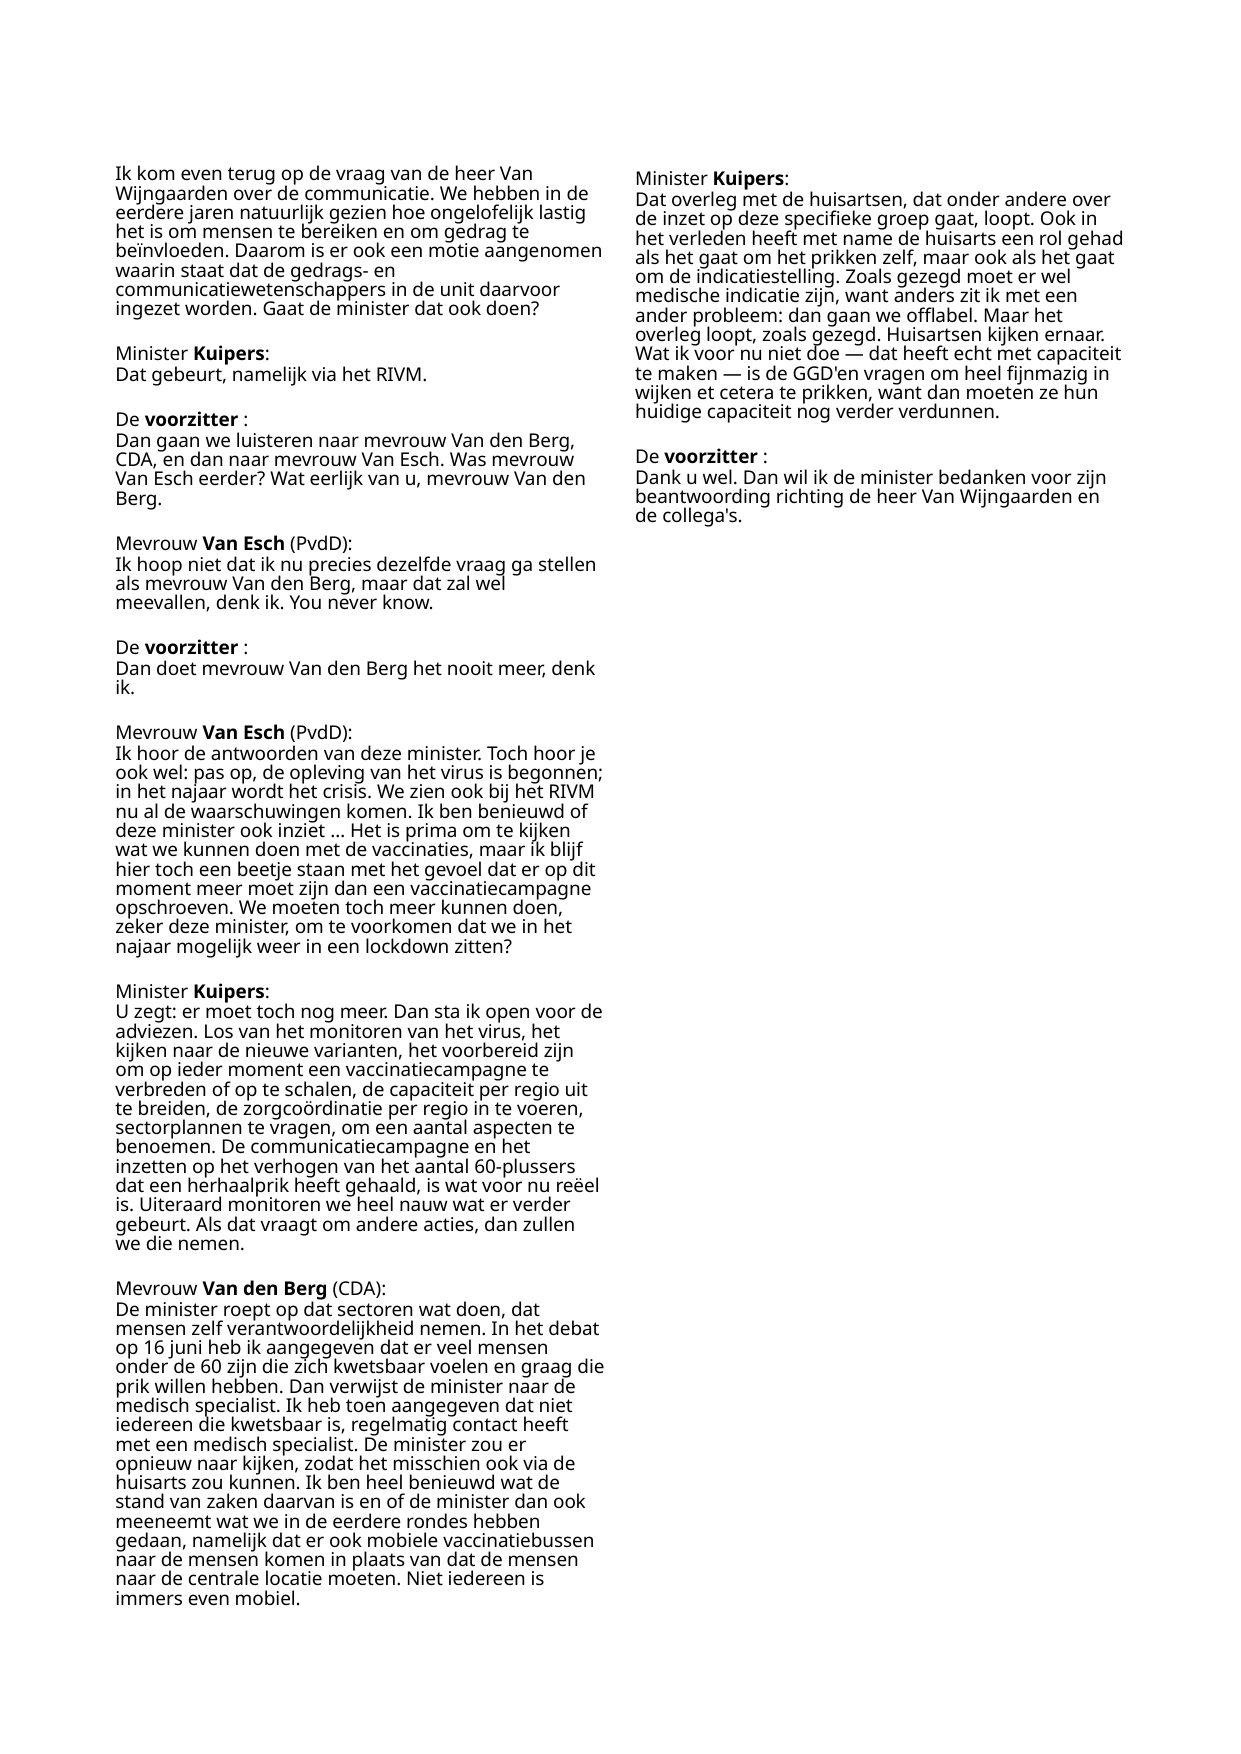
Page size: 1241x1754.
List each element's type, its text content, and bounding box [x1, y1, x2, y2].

text Dank u wel. Dan wil ik de minister bedanken voor zijn beantwoording richting de heer Van Wijngaarden en de collega's. [635, 469, 1125, 527]
text Ik hoop niet dat ik nu precies dezelfde vraag ga stellen als mevrouw Van den Berg, maar dat zal wel meevallen, denk ik. You never know. [115, 556, 605, 613]
text Dan doet mevrouw Van den Berg het nooit meer, denk ik. [115, 660, 605, 698]
text Dat overleg met de huisartsen, dat onder andere over de inzet op deze specifieke groep gaat, loopt. Ook in het verleden heeft met name de huisarts een rol gehad als het gaat om het prikken zelf, maar ook als het gaat om de indicatiestelling. Zoals gezegd moet er wel medische indicatie zijn, want anders zit ik met een ander probleem: dan gaan we offlabel. Maar het overleg loopt, zoals gezegd. Huisartsen kijken ernaar. Wat ik voor nu niet doe — dat heeft echt met capaciteit te maken — is de GGD'en vragen om heel fijnmazig in wijken et cetera te prikken, want dan moeten ze hun huidige capaciteit nog verder verdunnen. [635, 191, 1125, 422]
text Dan gaan we luisteren naar mevrouw Van den Berg, CDA, en dan naar mevrouw Van Esch. Was mevrouw Van Esch eerder? Wat eerlijk van u, mevrouw Van den Berg. [115, 432, 605, 509]
text Ik kom even terug op de vraag van de heer Van Wijngaarden over de communicatie. We hebben in de eerdere jaren natuurlijk gezien hoe ongelofelijk lastig het is om mensen te bereiken en om gedrag te beïnvloeden. Daarom is er ook een motie aangenomen waarin staat dat de gedrags- en communicatiewetenschappers in de unit daarvoor ingezet worden. Gaat de minister dat ook doen? [115, 165, 605, 319]
text Dat gebeurt, namelijk via het RIVM. [115, 366, 605, 385]
text De minister roept op dat sectoren wat doen, dat mensen zelf verantwoordelijkheid nemen. In het debat op 16 juni heb ik aangegeven dat er veel mensen onder de 60 zijn die zich kwetsbaar voelen en graag die prik willen hebben. Dan verwijst de minister naar de medisch specialist. Ik heb toen aangegeven dat niet iedereen die kwetsbaar is, regelmatig contact heeft met een medisch specialist. De minister zou er opnieuw naar kijken, zodat het misschien ook via de huisarts zou kunnen. Ik ben heel benieuwd wat de stand van zaken daarvan is en of de minister dan ook meeneemt wat we in de eerdere rondes hebben gedaan, namelijk dat er ook mobiele vaccinatiebussen naar de mensen komen in plaats van dat de mensen naar de centrale locatie moeten. Niet iedereen is immers even mobiel. [115, 1301, 605, 1609]
text De voorzitter : [115, 406, 605, 432]
text Mevrouw Van Esch (PvdD): [115, 719, 605, 745]
text Minister Kuipers: [635, 165, 1125, 191]
text De voorzitter : [635, 443, 1125, 469]
text Minister Kuipers: [115, 978, 605, 1003]
text Mevrouw Van den Berg (CDA): [115, 1275, 605, 1301]
text U zegt: er moet toch nog meer. Dan sta ik open voor de adviezen. Los van het monitoren van het virus, het kijken naar de nieuwe varianten, het voorbereid zijn om op ieder moment een vaccinatiecampagne te verbreden of op te schalen, de capaciteit per regio uit te breiden, de zorgcoördinatie per regio in te voeren, sectorplannen te vragen, om een aantal aspecten te benoemen. De communicatiecampagne en het inzetten op het verhogen van het aantal 60-plussers dat een herhaalprik heeft gehaald, is wat voor nu reëel is. Uiteraard monitoren we heel nauw wat er verder gebeurt. Als dat vraagt om andere acties, dan zullen we die nemen. [115, 1003, 605, 1254]
text Mevrouw Van Esch (PvdD): [115, 530, 605, 556]
text Ik hoor de antwoorden van deze minister. Toch hoor je ook wel: pas op, de opleving van het virus is begonnen; in het najaar wordt het crisis. We zien ook bij het RIVM nu al de waarschuwingen komen. Ik ben benieuwd of deze minister ook inziet … Het is prima om te kijken wat we kunnen doen met de vaccinaties, maar ik blijf hier toch een beetje staan met het gevoel dat er op dit moment meer moet zijn dan een vaccinatiecampagne opschroeven. We moeten toch meer kunnen doen, zeker deze minister, om te voorkomen dat we in het najaar mogelijk weer in een lockdown zitten? [115, 745, 605, 957]
text Minister Kuipers: [115, 340, 605, 366]
text De voorzitter : [115, 634, 605, 660]
